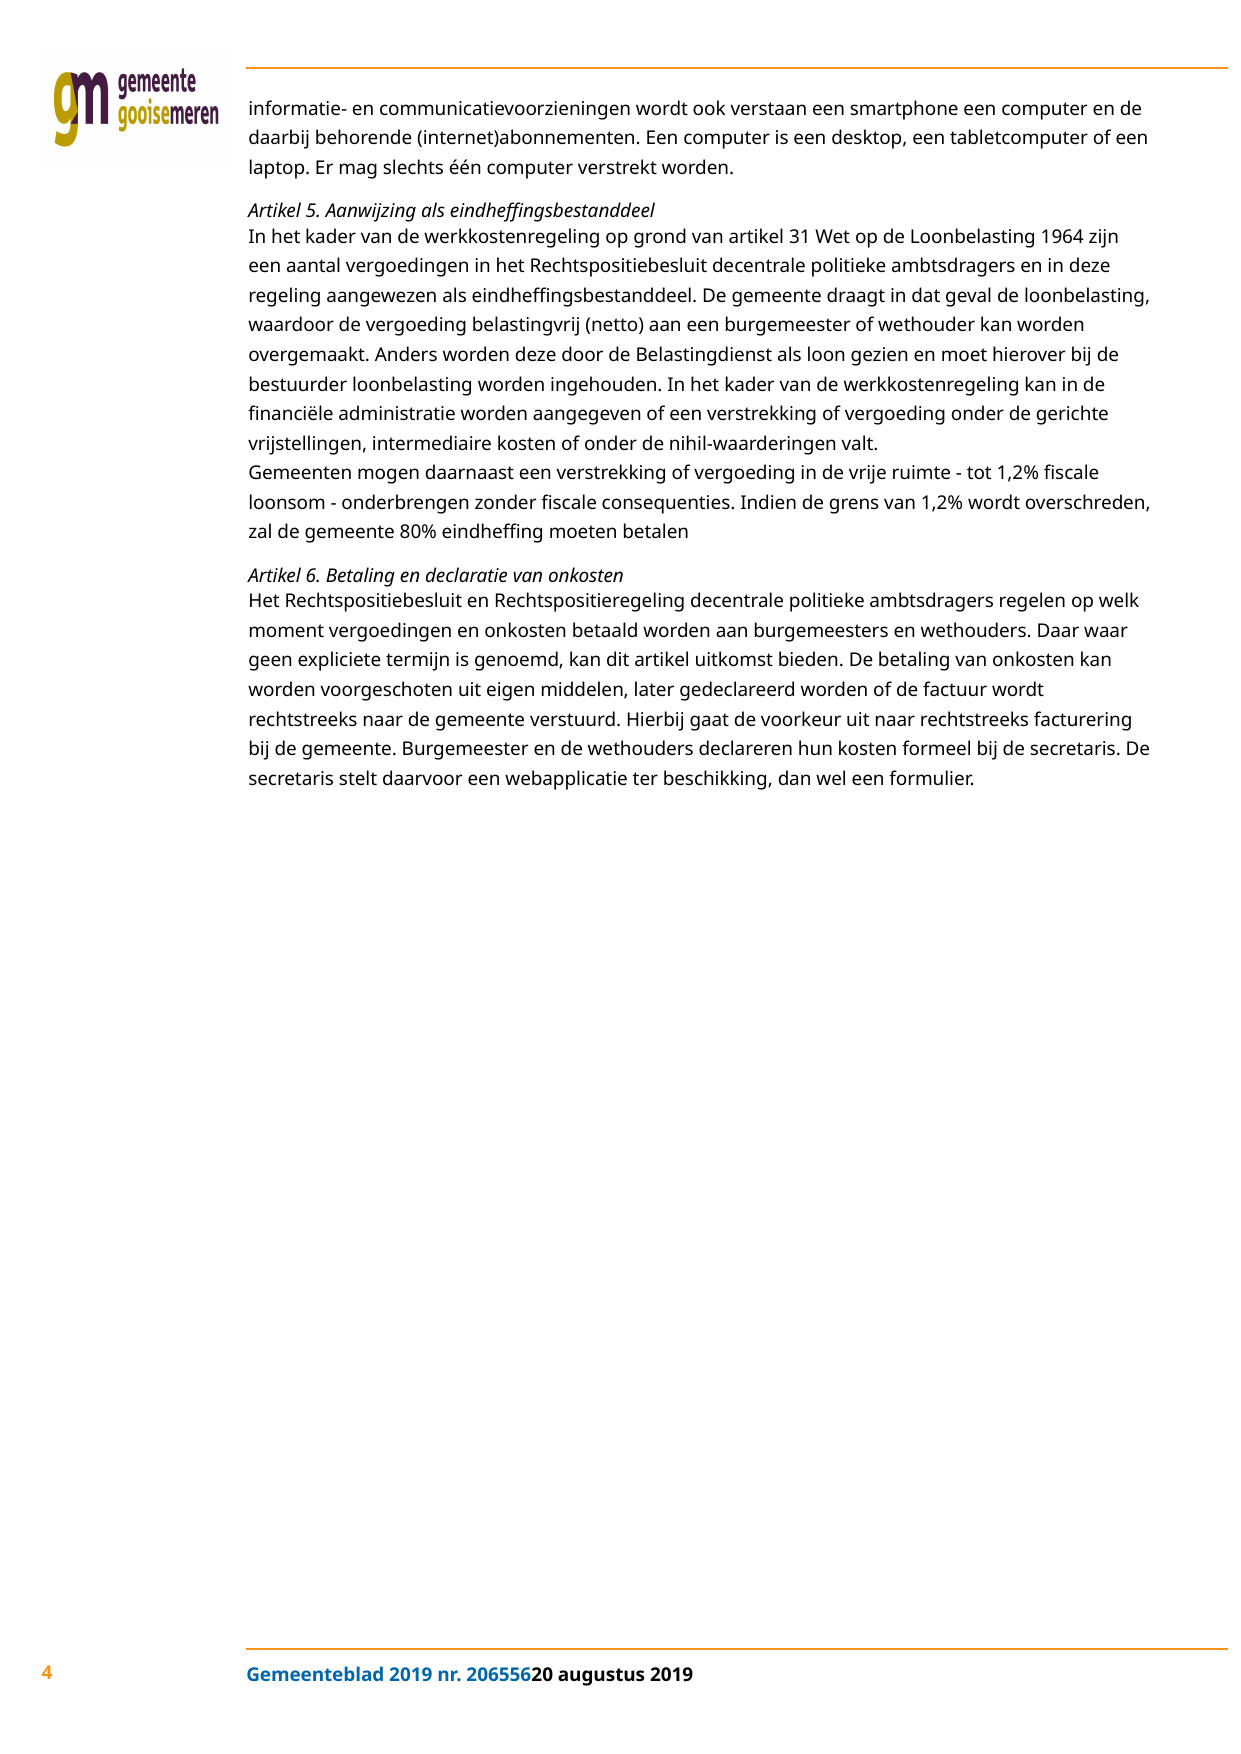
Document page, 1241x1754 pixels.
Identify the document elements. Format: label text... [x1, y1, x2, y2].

text In het kader van de werkkostenregeling op grond van artikel 31 Wet op de Loonbelasting 1964 zijn een aantal vergoedingen in het Rechtspositiebesluit decentrale politieke ambtsdragers en in deze regeling aangewezen als eindheffingsbestanddeel. De gemeente draagt in dat geval de loonbelasting, waardoor de vergoeding belastingvrij (netto) aan een burgemeester of wethouder kan worden overgemaakt. Anders worden deze door de Belastingdienst als loon gezien en moet hierover bij de bestuurder loonbelasting worden ingehouden. In het kader van de werkkostenregeling kan in de financiële administratie worden aangegeven of een verstrekking of vergoeding onder de gerichte vrijstellingen, intermediaire kosten of onder de nihil-waarderingen valt. [248, 223, 1152, 456]
text Artikel 6. Betaling en declaratie van onkosten [248, 562, 1152, 587]
text Gemeenten mogen daarnaast een verstrekking of vergoeding in de vrije ruimte - tot 1,2% fiscale loonsom - onderbrengen zonder fiscale consequenties. Indien de grens van 1,2% wordt overschreden, zal de gemeente 80% eindheffing moeten betalen [248, 459, 1152, 544]
text Artikel 5. Aanwijzing als eindheffingsbestanddeel [248, 197, 1152, 223]
text Het Rechtspositiebesluit en Rechtspositieregeling decentrale politieke ambtsdragers regelen op welk moment vergoedingen en onkosten betaald worden aan burgemeesters en wethouders. Daar waar geen expliciete termijn is genoemd, kan dit artikel uitkomst bieden. De betaling van onkosten kan worden voorgeschoten uit eigen middelen, later gedeclareerd worden of de factuur wordt rechtstreeks naar de gemeente verstuurd. Hierbij gaat de voorkeur uit naar rechtstreeks facturering bij de gemeente. Burgemeester en de wethouders declareren hun kosten formeel bij de secretaris. De secretaris stelt daarvoor een webapplicatie ter beschikking, dan wel een formulier. [248, 587, 1152, 791]
text informatie- en communicatievoorzieningen wordt ook verstaan een smartphone een computer en de daarbij behorende (internet)abonnementen. Een computer is een desktop, een tabletcomputer of een laptop. Er mag slechts één computer verstrekt worden. [248, 95, 1152, 180]
picture [41, 47, 231, 172]
